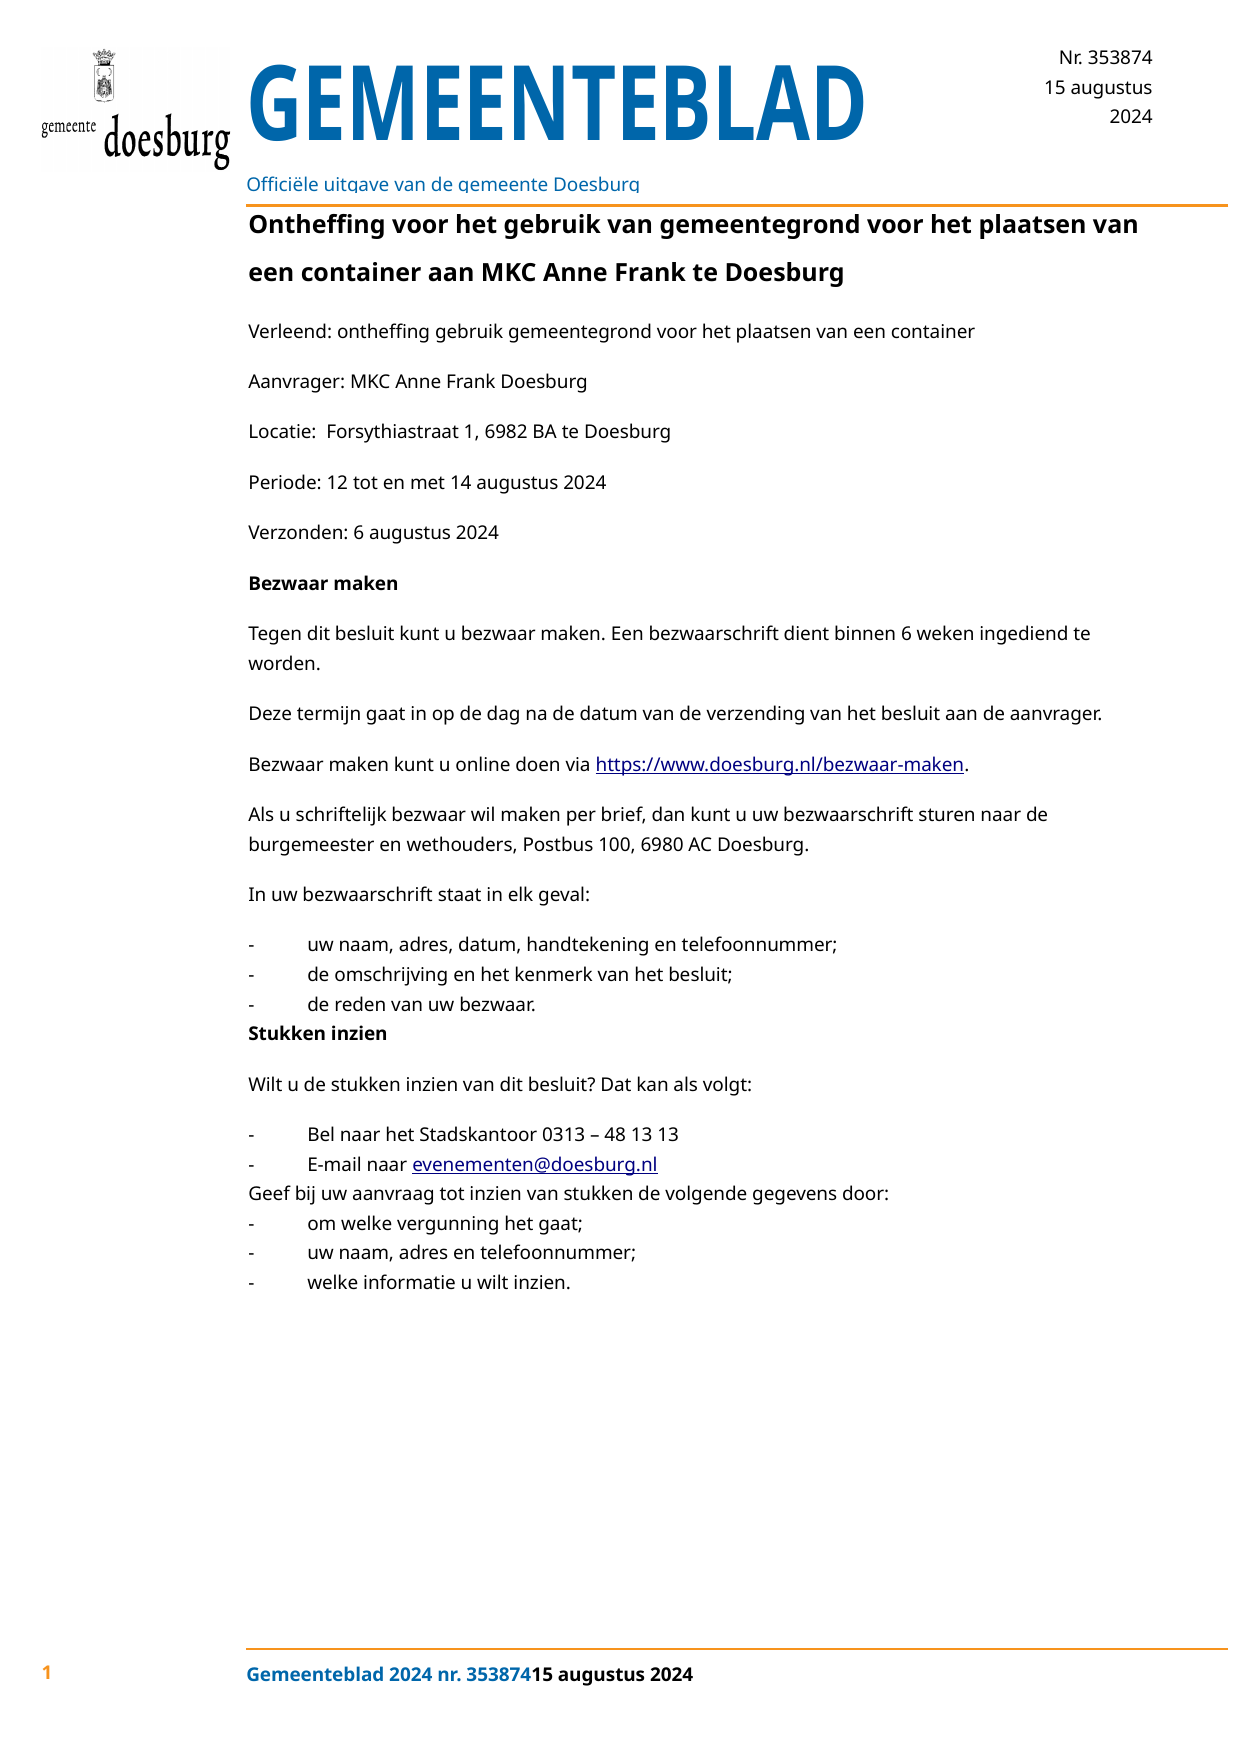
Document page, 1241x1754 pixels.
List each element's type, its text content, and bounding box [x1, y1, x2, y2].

text Aanvrager: MKC Anne Frank Doesburg [248, 368, 1152, 394]
text Locatie: Forsythiastraat 1, 6982 BA te Doesburg [248, 419, 1152, 444]
text Deze termijn gaat in op de dag na de datum van de verzending van het besluit aan de aanvrager. [248, 700, 1152, 726]
text Tegen dit besluit kunt u bezwaar maken. Een bezwaarschrift dient binnen 6 weken ingediend te worden. [248, 620, 1152, 676]
text Stukken inzien [248, 1020, 1152, 1046]
text Als u schriftelijk bezwaar wil maken per brief, dan kunt u uw bezwaarschrift sturen naar de burgemeester en wethouders, Postbus 100, 6980 AC Doesburg. [248, 801, 1152, 857]
picture [41, 47, 231, 172]
list Bel naar het Stadskantoor 0313 – 48 13 13 [248, 1121, 1152, 1147]
list om welke vergunning het gaat; [248, 1210, 1152, 1236]
list E-mail naar evenementen@doesburg.nl [248, 1151, 1152, 1177]
list welke informatie u wilt inzien. [248, 1269, 1152, 1295]
list uw naam, adres, datum, handtekening en telefoonnummer; [248, 932, 1152, 957]
list de omschrijving en het kenmerk van het besluit; [248, 961, 1152, 987]
text Wilt u de stukken inzien van dit besluit? Dat kan als volgt: [248, 1071, 1152, 1097]
text Bezwaar maken kunt u online doen via https://www.doesburg.nl/bezwaar-maken. [248, 751, 1152, 777]
text Ontheffing voor het gebruik van gemeentegrond voor het plaatsen van een container aan MKC Anne Frank te Doesburg [248, 207, 1152, 288]
text Verzonden: 6 augustus 2024 [248, 519, 1152, 545]
list uw naam, adres en telefoonnummer; [248, 1239, 1152, 1265]
list de reden van uw bezwaar. [248, 991, 1152, 1017]
text Geef bij uw aanvraag tot inzien van stukken de volgende gegevens door: [248, 1180, 1152, 1206]
text Bezwaar maken [248, 570, 1152, 596]
text Periode: 12 tot en met 14 augustus 2024 [248, 469, 1152, 495]
text In uw bezwaarschrift staat in elk geval: [248, 881, 1152, 907]
text Verleend: ontheffing gebruik gemeentegrond voor het plaatsen van een container [248, 318, 1152, 344]
